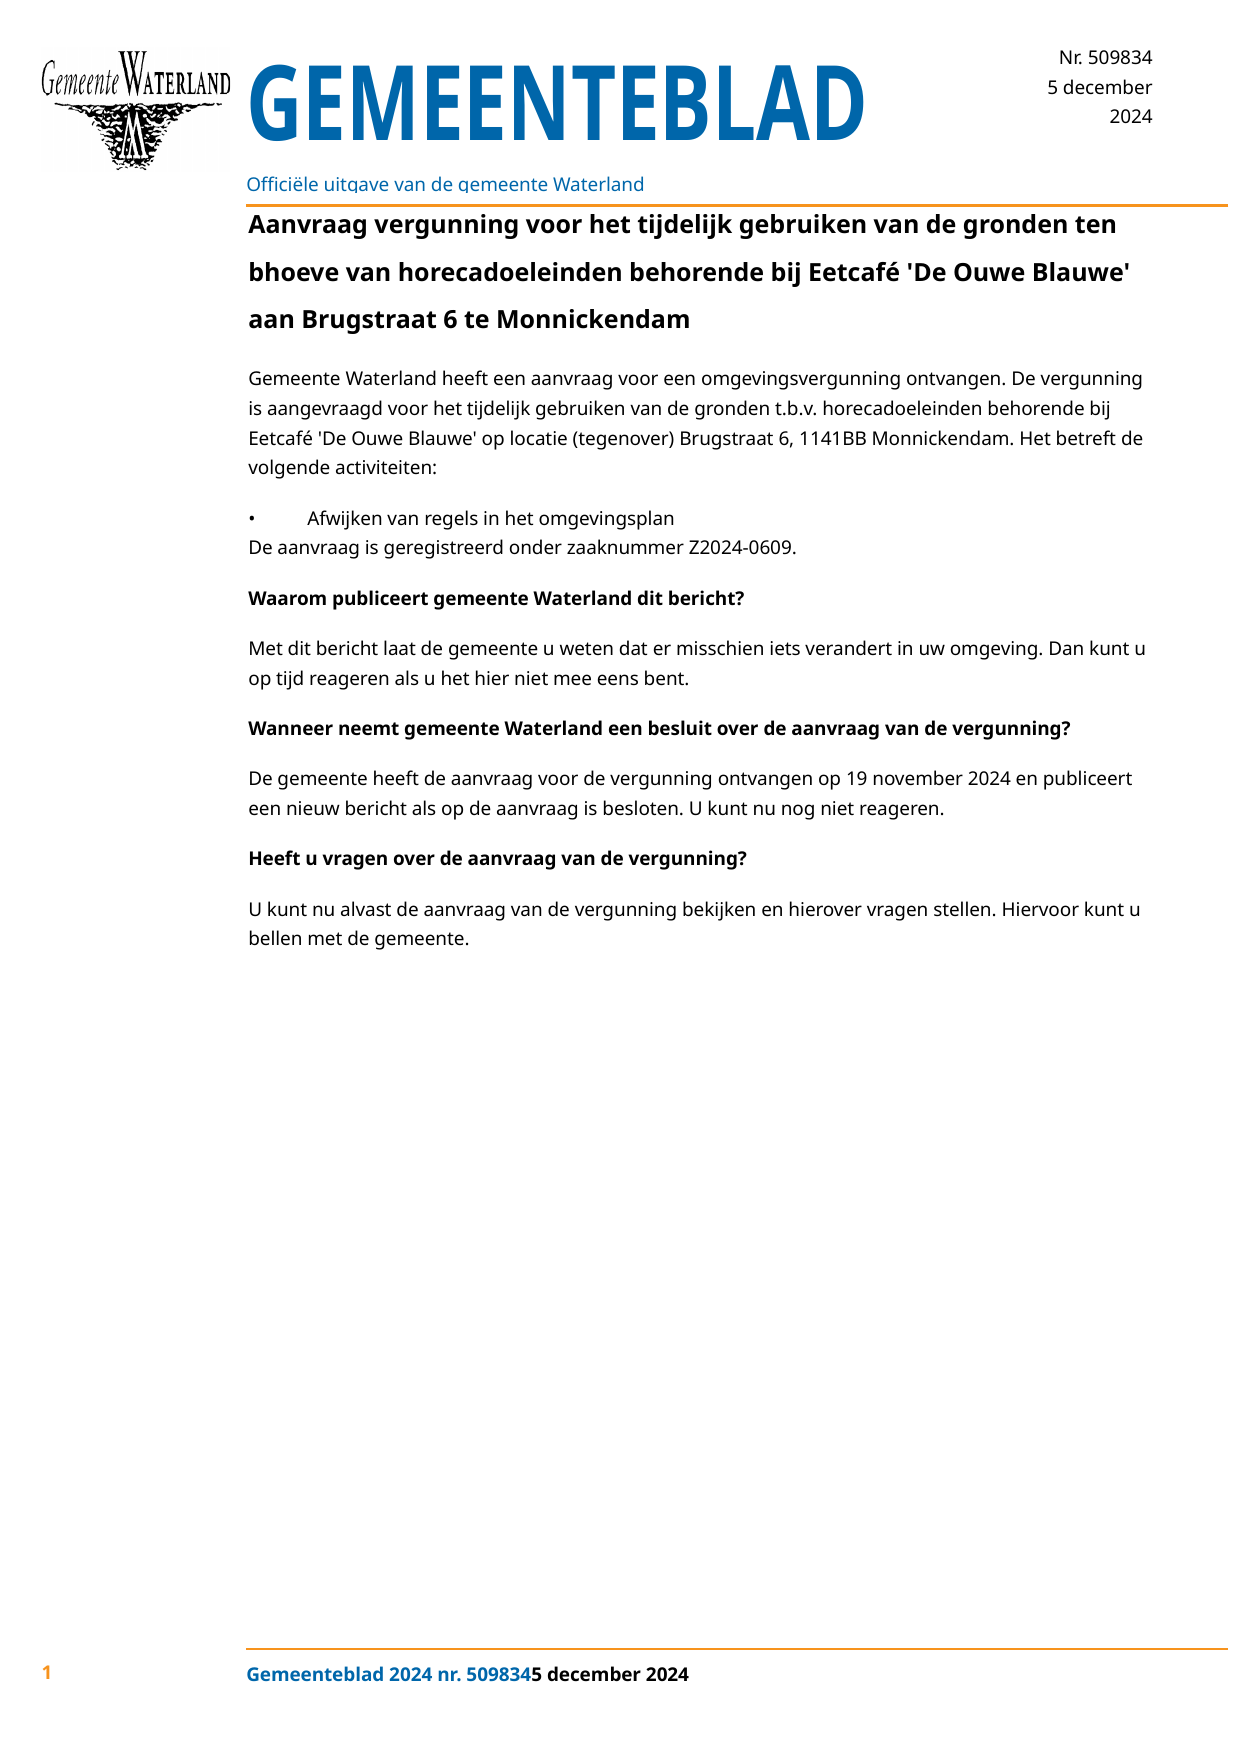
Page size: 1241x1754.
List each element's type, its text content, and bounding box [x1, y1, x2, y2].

text Met dit bericht laat de gemeente u weten dat er misschien iets verandert in uw omgeving. Dan kunt u op tijd reageren als u het hier niet mee eens bent. [248, 635, 1152, 690]
text De gemeente heeft de aanvraag voor de vergunning ontvangen op 19 november 2024 en publiceert een nieuw bericht als op de aanvraag is besloten. U kunt nu nog niet reageren. [248, 766, 1152, 821]
text Gemeente Waterland heeft een aanvraag voor een omgevingsvergunning ontvangen. De vergunning is aangevraagd voor het tijdelijk gebruiken van de gronden t.b.v. horecadoeleinden behorende bij Eetcafé 'De Ouwe Blauwe' op locatie (tegenover) Brugstraat 6, 1141BB Monnickendam. Het betreft de volgende activiteiten: [248, 366, 1152, 480]
picture [41, 47, 231, 172]
text Waarom publiceert gemeente Waterland dit bericht? [248, 585, 1152, 610]
text De aanvraag is geregistreerd onder zaaknummer Z2024-0609. [248, 534, 1152, 560]
text U kunt nu alvast de aanvraag van de vergunning bekijken en hierover vragen stellen. Hiervoor kunt u bellen met de gemeente. [248, 896, 1152, 951]
text Heeft u vragen over de aanvraag van de vergunning? [248, 846, 1152, 871]
list Afwijken van regels in het omgevingsplan [248, 505, 1152, 530]
text Aanvraag vergunning voor het tijdelijk gebruiken van de gronden ten bhoeve van horecadoeleinden behorende bij Eetcafé 'De Ouwe Blauwe' aan Brugstraat 6 te Monnickendam [248, 207, 1152, 336]
text Wanneer neemt gemeente Waterland een besluit over de aanvraag van de vergunning? [248, 715, 1152, 741]
